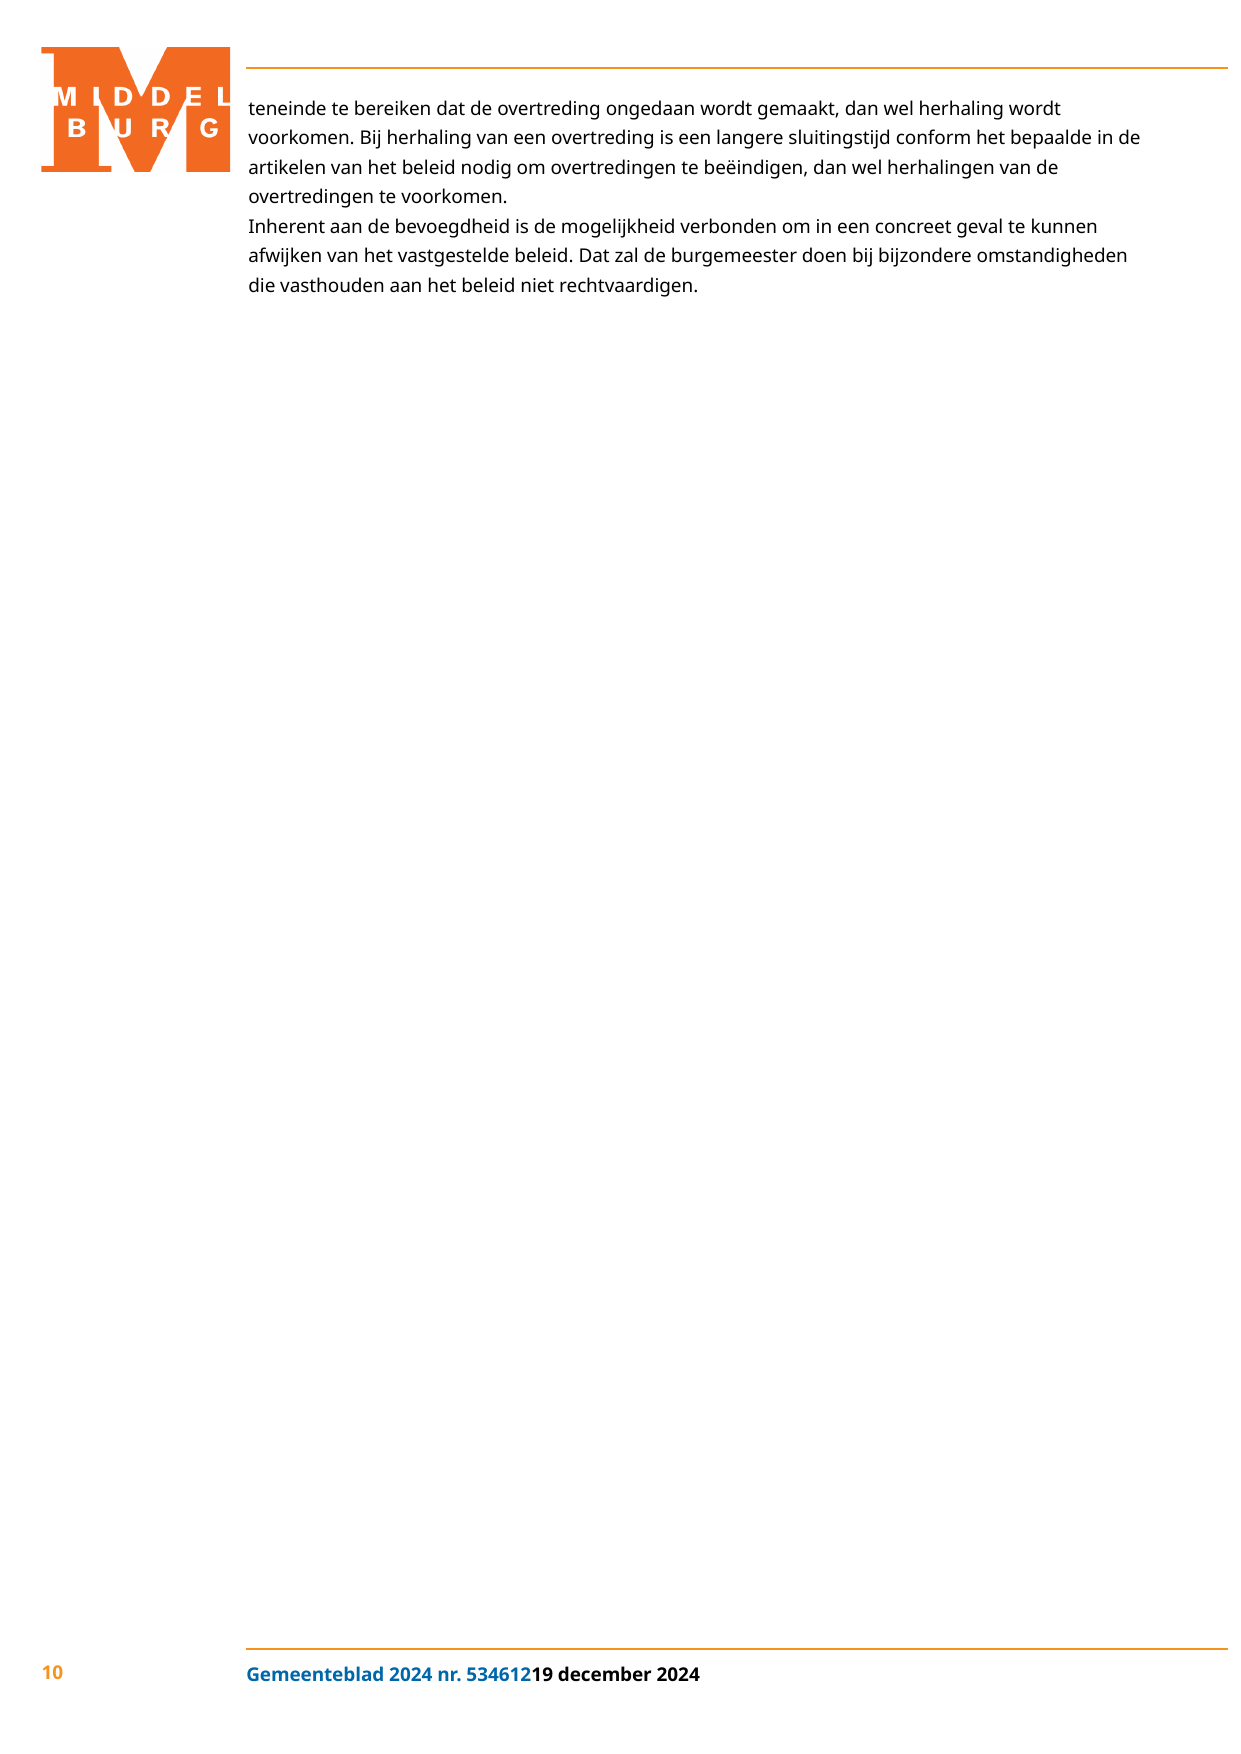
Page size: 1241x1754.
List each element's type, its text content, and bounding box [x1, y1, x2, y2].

text teneinde te bereiken dat de overtreding ongedaan wordt gemaakt, dan wel herhaling wordt voorkomen. Bij herhaling van een overtreding is een langere sluitingstijd conform het bepaalde in de artikelen van het beleid nodig om overtredingen te beëindigen, dan wel herhalingen van de overtredingen te voorkomen. [248, 95, 1152, 209]
picture [41, 47, 231, 172]
text Inherent aan de bevoegdheid is de mogelijkheid verbonden om in een concreet geval te kunnen afwijken van het vastgestelde beleid. Dat zal de burgemeester doen bij bijzondere omstandigheden die vasthouden aan het beleid niet rechtvaardigen. [248, 213, 1152, 298]
